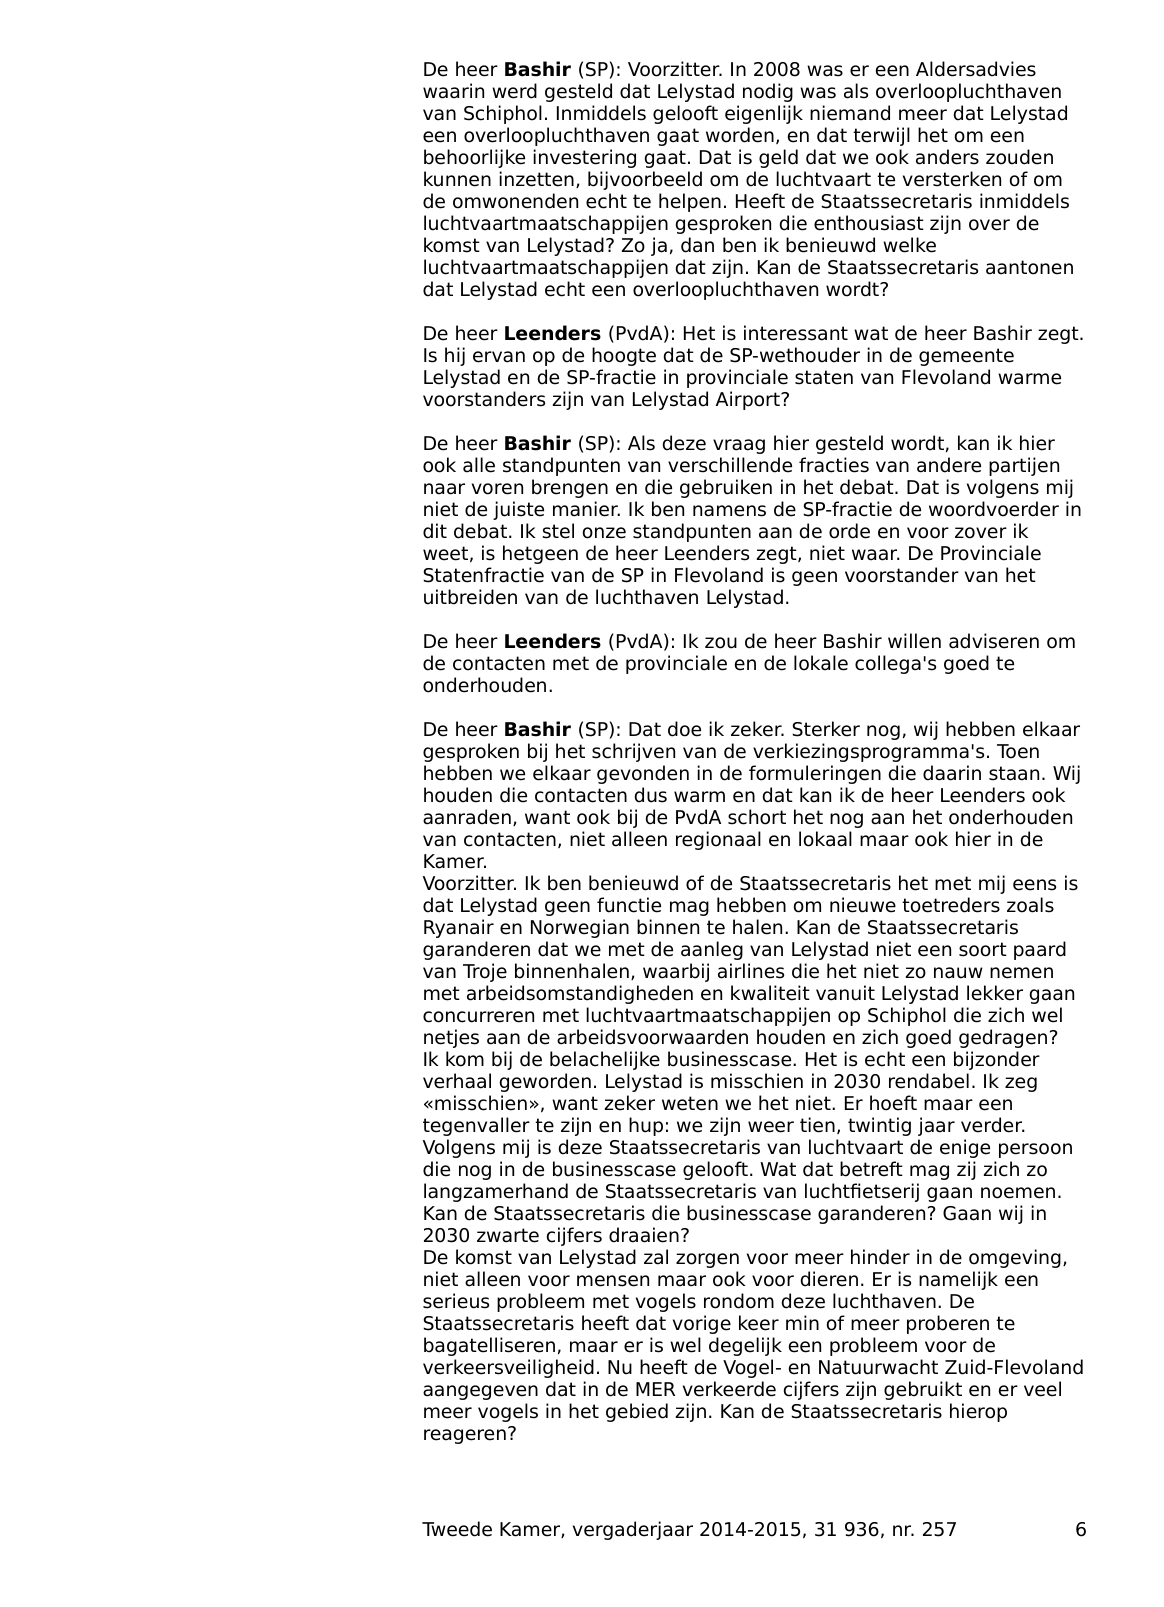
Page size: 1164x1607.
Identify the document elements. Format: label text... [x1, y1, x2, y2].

text Voorzitter. Ik ben benieuwd of de Staatssecretaris het met mij eens is dat Lelystad geen functie mag hebben om nieuwe toetreders zoals Ryanair en Norwegian binnen te halen. Kan de Staatssecretaris garanderen dat we met de aanleg van Lelystad niet een soort paard van Troje binnenhalen, waarbij airlines die het niet zo nauw nemen met arbeidsomstandigheden en kwaliteit vanuit Lelystad lekker gaan concurreren met luchtvaartmaatschappijen op Schiphol die zich wel netjes aan de arbeidsvoorwaarden houden en zich goed gedragen? [422, 873, 1087, 1049]
text De heer Bashir (SP): Voorzitter. In 2008 was er een Aldersadvies waarin werd gesteld dat Lelystad nodig was als overloopluchthaven van Schiphol. Inmiddels gelooft eigenlijk niemand meer dat Lelystad een overloopluchthaven gaat worden, en dat terwijl het om een behoorlijke investering gaat. Dat is geld dat we ook anders zouden kunnen inzetten, bijvoorbeeld om de luchtvaart te versterken of om de omwonenden echt te helpen. Heeft de Staatssecretaris inmiddels luchtvaartmaatschappijen gesproken die enthousiast zijn over de komst van Lelystad? Zo ja, dan ben ik benieuwd welke luchtvaartmaatschappijen dat zijn. Kan de Staatssecretaris aantonen dat Lelystad echt een overloopluchthaven wordt? [422, 59, 1087, 301]
text De heer Leenders (PvdA): Ik zou de heer Bashir willen adviseren om de contacten met de provinciale en de lokale collega's goed te onderhouden. [422, 631, 1087, 697]
text De heer Bashir (SP): Dat doe ik zeker. Sterker nog, wij hebben elkaar gesproken bij het schrijven van de verkiezingsprogramma's. Toen hebben we elkaar gevonden in de formuleringen die daarin staan. Wij houden die contacten dus warm en dat kan ik de heer Leenders ook aanraden, want ook bij de PvdA schort het nog aan het onderhouden van contacten, niet alleen regionaal en lokaal maar ook hier in de Kamer. [422, 719, 1087, 873]
text De heer Leenders (PvdA): Het is interessant wat de heer Bashir zegt. Is hij ervan op de hoogte dat de SP-wethouder in de gemeente Lelystad en de SP-fractie in provinciale staten van Flevoland warme voorstanders zijn van Lelystad Airport? [422, 323, 1087, 411]
text Ik kom bij de belachelijke businesscase. Het is echt een bijzonder verhaal geworden. Lelystad is misschien in 2030 rendabel. Ik zeg «misschien», want zeker weten we het niet. Er hoeft maar een tegenvaller te zijn en hup: we zijn weer tien, twintig jaar verder. Volgens mij is deze Staatssecretaris van luchtvaart de enige persoon die nog in de businesscase gelooft. Wat dat betreft mag zij zich zo langzamerhand de Staatssecretaris van luchtfietserij gaan noemen. Kan de Staatssecretaris die businesscase garanderen? Gaan wij in 2030 zwarte cijfers draaien? [422, 1049, 1087, 1247]
text De komst van Lelystad zal zorgen voor meer hinder in de omgeving, niet alleen voor mensen maar ook voor dieren. Er is namelijk een serieus probleem met vogels rondom deze luchthaven. De Staatssecretaris heeft dat vorige keer min of meer proberen te bagatelliseren, maar er is wel degelijk een probleem voor de verkeersveiligheid. Nu heeft de Vogel- en Natuurwacht Zuid-Flevoland aangegeven dat in de MER verkeerde cijfers zijn gebruikt en er veel meer vogels in het gebied zijn. Kan de Staatssecretaris hierop reageren? [422, 1247, 1087, 1444]
text De heer Bashir (SP): Als deze vraag hier gesteld wordt, kan ik hier ook alle standpunten van verschillende fracties van andere partijen naar voren brengen en die gebruiken in het debat. Dat is volgens mij niet de juiste manier. Ik ben namens de SP-fractie de woordvoerder in dit debat. Ik stel onze standpunten aan de orde en voor zover ik weet, is hetgeen de heer Leenders zegt, niet waar. De Provinciale Statenfractie van de SP in Flevoland is geen voorstander van het uitbreiden van de luchthaven Lelystad. [422, 433, 1087, 609]
